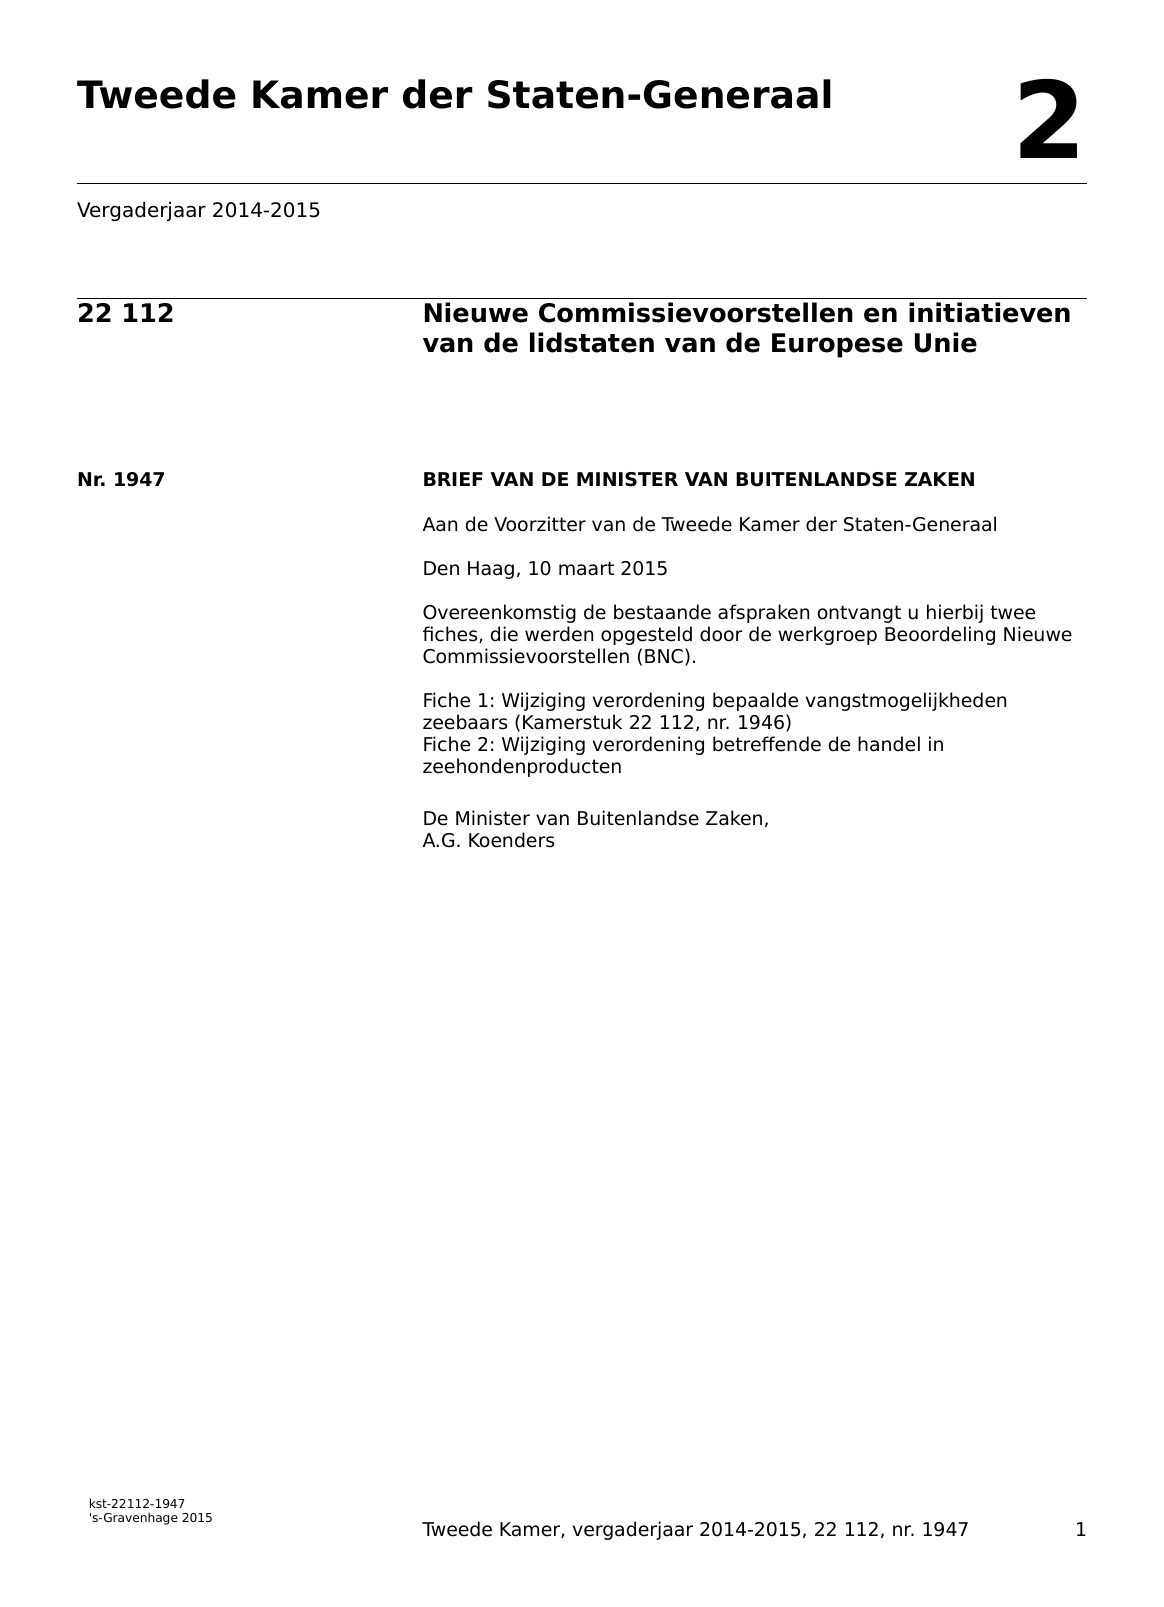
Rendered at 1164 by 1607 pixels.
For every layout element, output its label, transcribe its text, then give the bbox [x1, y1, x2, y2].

text Aan de Voorzitter van de Tweede Kamer der Staten-Generaal [422, 513, 1087, 536]
table_header 2 [886, 59, 1087, 183]
text kst-22112-1947 [88, 1497, 323, 1511]
table_header Tweede Kamer der Staten-Generaal [77, 59, 886, 183]
subtitle Nr. 1947 BRIEF VAN DE MINISTER VAN BUITENLANDSE ZAKEN [77, 469, 1087, 491]
text Den Haag, 10 maart 2015 [422, 558, 1087, 580]
text De Minister van Buitenlandse Zaken, A.G. Koenders [422, 808, 1087, 852]
text Overeenkomstig de bestaande afspraken ontvangt u hierbij twee fiches, die werden opgesteld door de werkgroep Beoordeling Nieuwe Commissievoorstellen (BNC). [422, 602, 1087, 668]
subtitle 22 112 Nieuwe Commissievoorstellen en initiatieven van de lidstaten van de Europese Unie [77, 299, 1087, 358]
text 's-Gravenhage 2015 [88, 1511, 323, 1525]
text Fiche 1: Wijziging verordening bepaalde vangstmogelijkheden zeebaars (Kamerstuk 22 112, nr. 1946) [422, 690, 1087, 734]
table_cell Vergaderjaar 2014-2015 [77, 184, 1087, 298]
text Fiche 2: Wijziging verordening betreffende de handel in zeehondenproducten [422, 734, 1087, 778]
